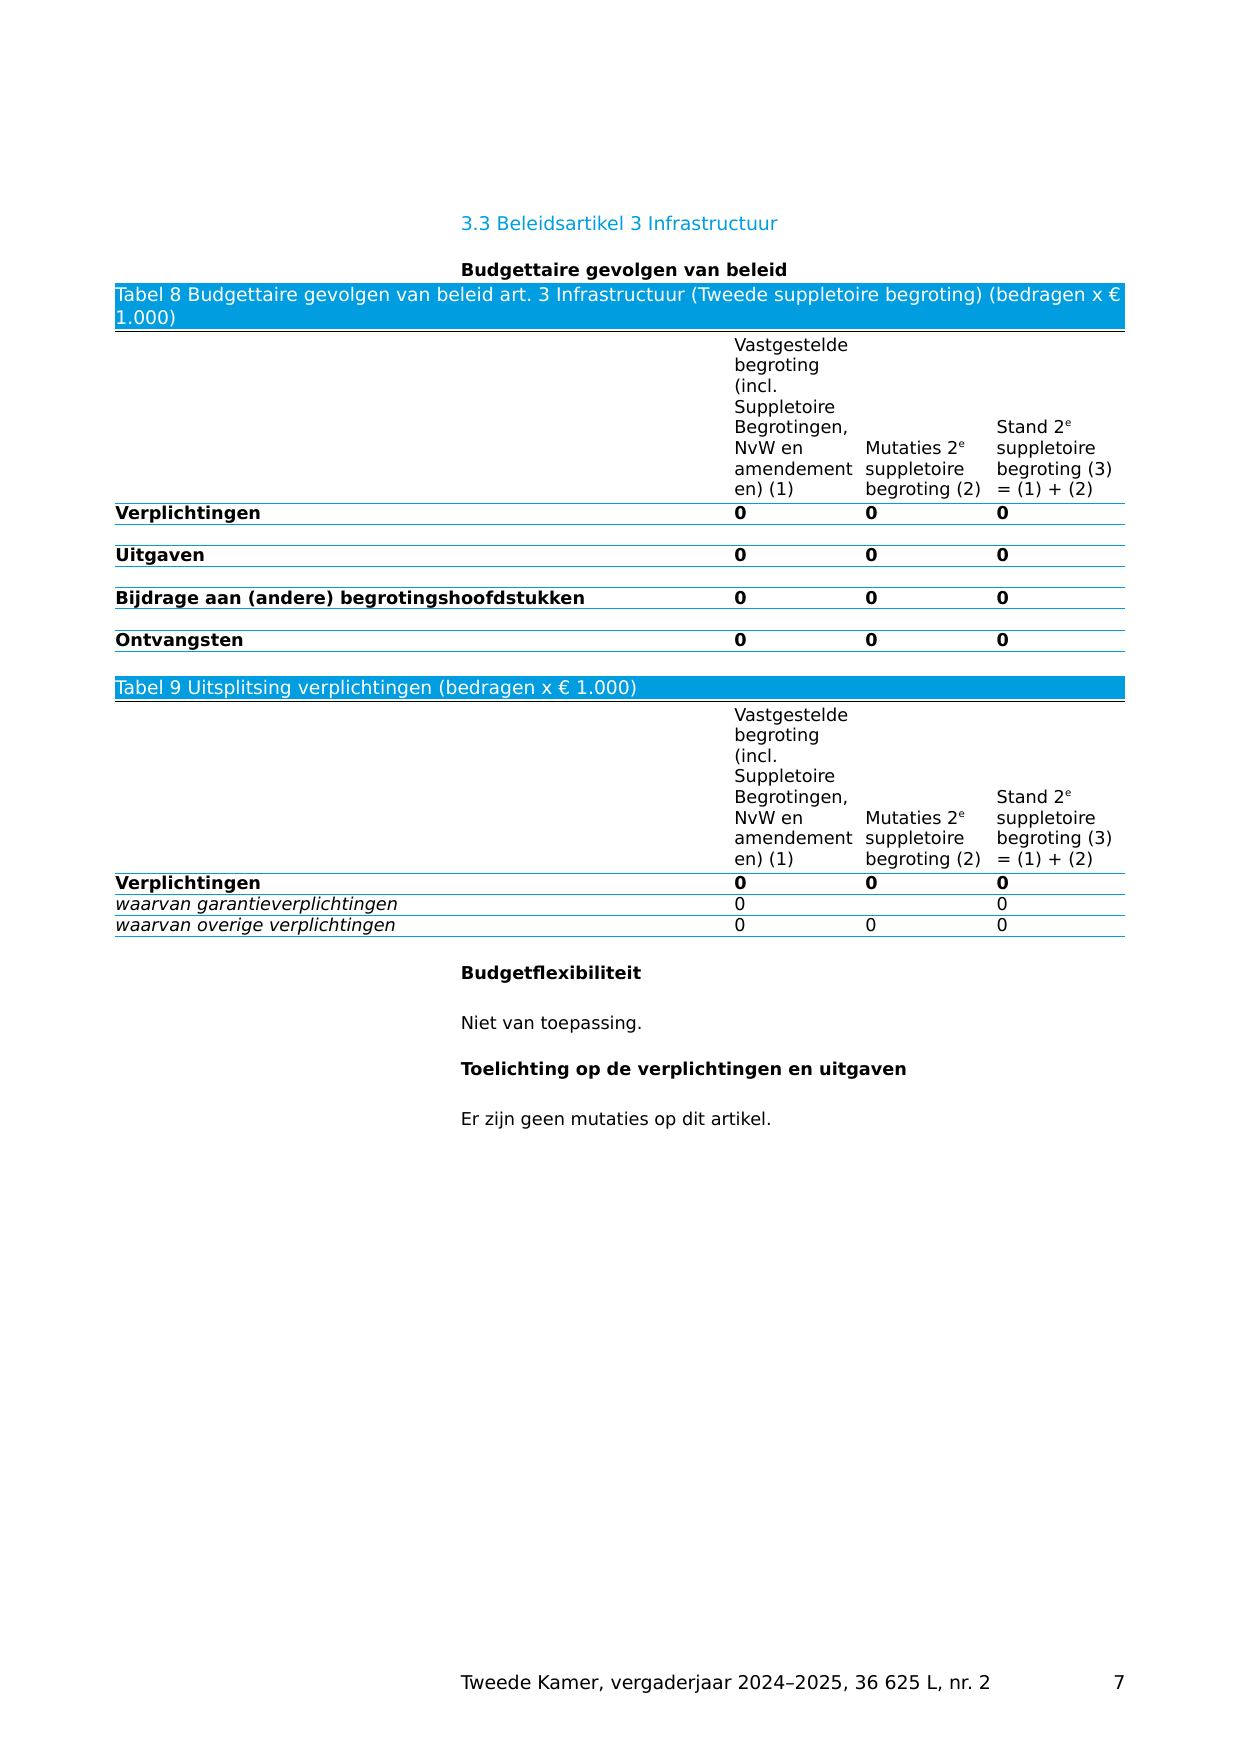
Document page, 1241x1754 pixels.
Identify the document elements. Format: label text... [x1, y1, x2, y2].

table_cell [115, 702, 731, 872]
table_cell Verplichtingen [115, 504, 731, 524]
table_cell Stand 2e suppletoire begroting (3) = (1) + (2) [994, 332, 1125, 503]
table_cell Stand 2e suppletoire begroting (3) = (1) + (2) [994, 702, 1125, 872]
table_cell 0 [731, 588, 862, 608]
table_cell Vastgestelde begroting (incl. Suppletoire Begrotingen, NvW en amendementen) (1) [731, 332, 862, 503]
table_cell Ontvangsten [115, 631, 731, 651]
table_cell [115, 525, 731, 545]
text Er zijn geen mutaties op dit artikel. [461, 1107, 1125, 1130]
table_cell 0 [731, 874, 862, 894]
title 3.3 Beleidsartikel 3 Infrastructuur [461, 213, 1125, 235]
table_cell waarvan overige verplichtingen [115, 916, 731, 936]
table_cell [115, 332, 731, 503]
table_cell 0 [731, 895, 862, 915]
table_cell 0 [862, 916, 993, 936]
table_cell 0 [862, 631, 993, 651]
table_cell 0 [731, 631, 862, 651]
table_cell [115, 609, 731, 629]
table_cell [862, 895, 993, 915]
table_cell [115, 567, 731, 587]
table_cell 0 [862, 546, 993, 566]
table_cell 0 [731, 504, 862, 524]
table_cell 0 [994, 588, 1125, 608]
table_cell 0 [994, 631, 1125, 651]
table_cell 0 [994, 895, 1125, 915]
table_cell Mutaties 2e suppletoire begroting (2) [862, 332, 993, 503]
table_cell [731, 567, 862, 587]
table_cell [994, 609, 1125, 629]
text Niet van toepassing. [461, 1011, 1125, 1034]
table_cell 0 [862, 874, 993, 894]
table_cell waarvan garantieverplichtingen [115, 895, 731, 915]
table_cell Verplichtingen [115, 874, 731, 894]
table_cell 0 [862, 504, 993, 524]
text Budgettaire gevolgen van beleid [461, 258, 1125, 281]
table_cell 0 [994, 916, 1125, 936]
table_cell 0 [731, 546, 862, 566]
text Toelichting op de verplichtingen en uitgaven [461, 1057, 1125, 1080]
table_cell 0 [731, 916, 862, 936]
table_cell [994, 525, 1125, 545]
text Budgetflexibiliteit [461, 961, 1125, 984]
table_cell 0 [994, 546, 1125, 566]
table_cell Uitgaven [115, 546, 731, 566]
table_cell Bijdrage aan (andere) begrotingshoofdstukken [115, 588, 731, 608]
table_cell [731, 609, 862, 629]
table_cell 0 [994, 504, 1125, 524]
table_cell [862, 609, 993, 629]
table_cell 0 [994, 874, 1125, 894]
table_cell [994, 567, 1125, 587]
table_cell [862, 525, 993, 545]
table_cell [862, 567, 993, 587]
table_cell Mutaties 2e suppletoire begroting (2) [862, 702, 993, 872]
table_cell [731, 525, 862, 545]
table_cell Vastgestelde begroting (incl. Suppletoire Begrotingen, NvW en amendementen) (1) [731, 702, 862, 872]
table_cell 0 [862, 588, 993, 608]
